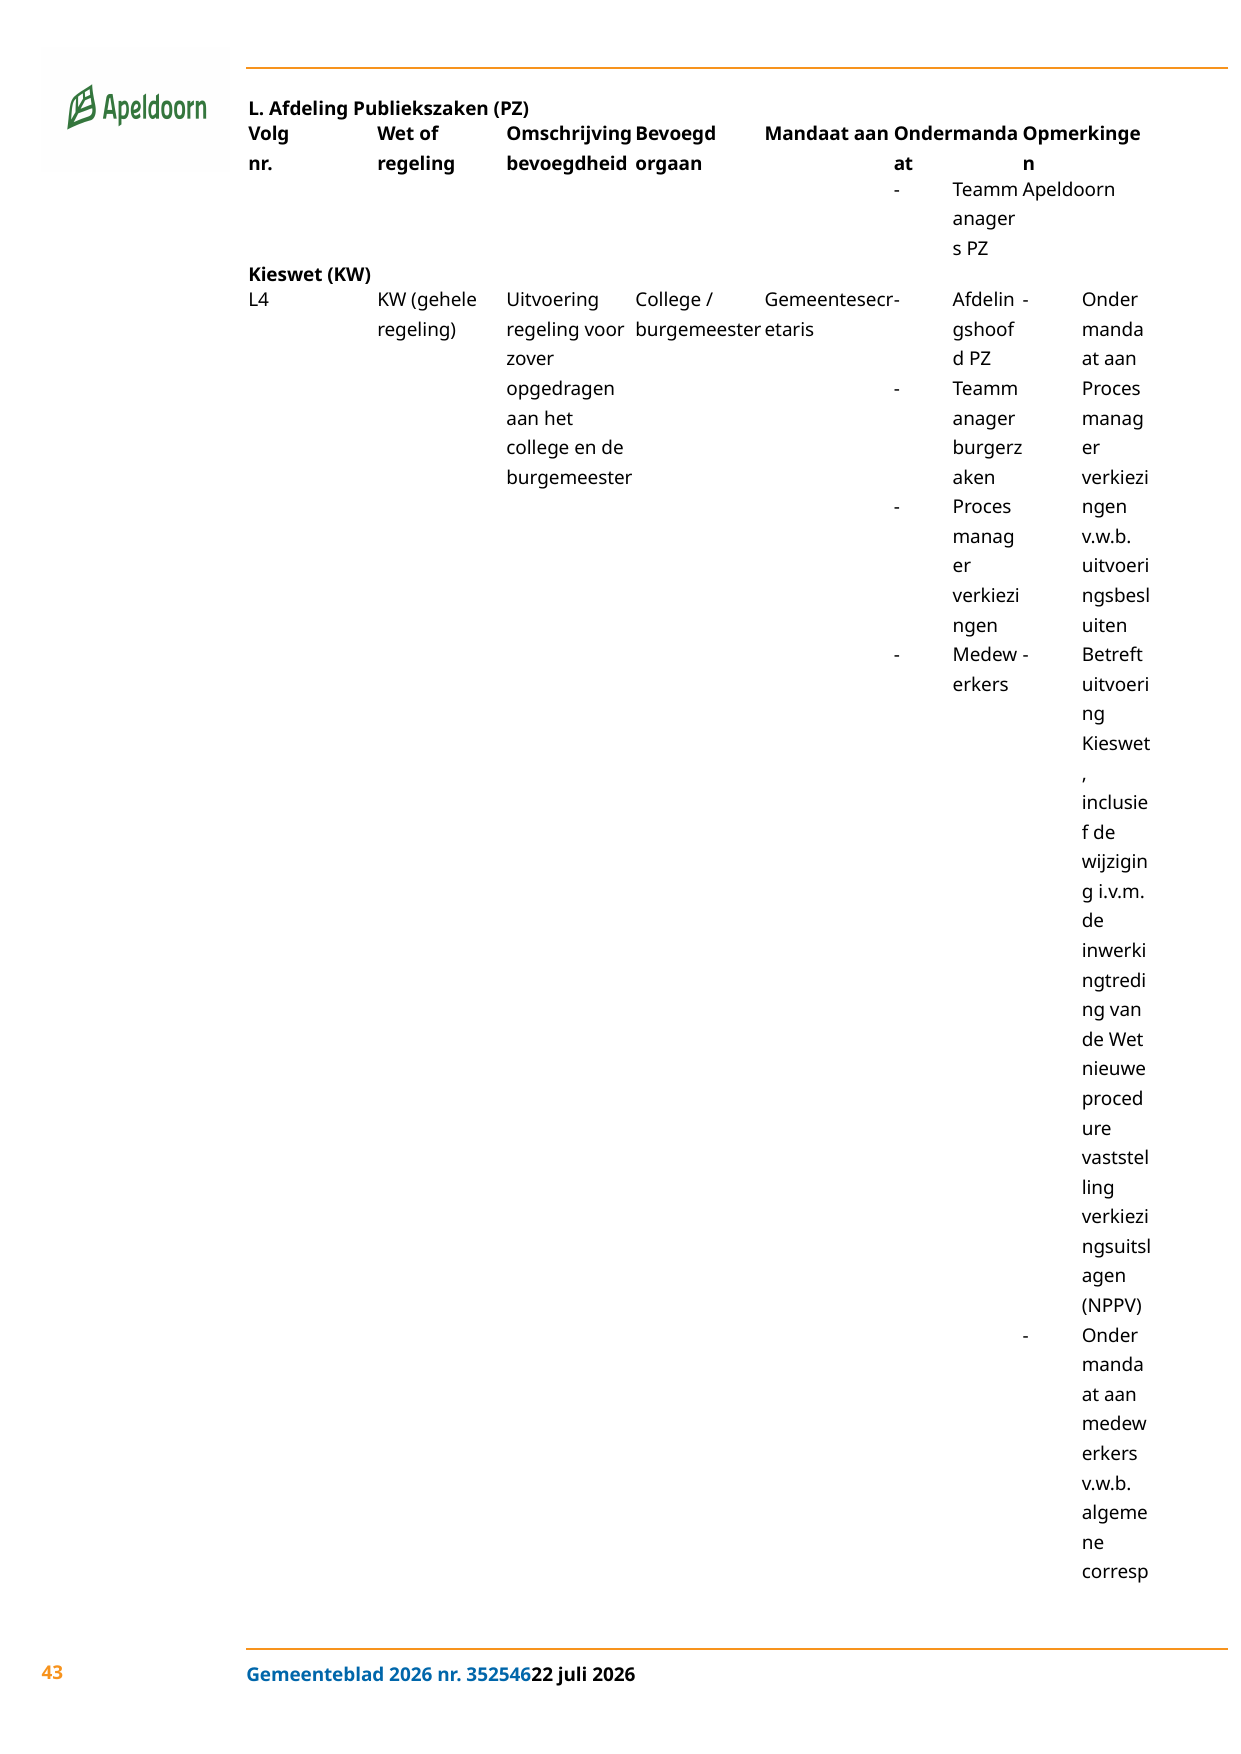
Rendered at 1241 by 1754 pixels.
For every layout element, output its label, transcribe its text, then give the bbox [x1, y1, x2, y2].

table_cell Wet of regeling [377, 121, 506, 176]
table_cell KW (gehele regeling) [377, 286, 506, 1584]
table_cell [377, 176, 506, 261]
table_cell [635, 176, 764, 261]
table_cell Omschrijving bevoegdheid [506, 121, 635, 176]
table_cell [764, 176, 893, 261]
table_header L. Afdeling Publiekszaken (PZ) [248, 95, 1152, 121]
table_cell Uitvoering regeling voor zover opgedragen aan het college en de burgemeester [506, 286, 635, 1584]
table_cell College / burgemeester [635, 286, 764, 1584]
table_cell [506, 176, 635, 261]
table_cell Ondermandaat [894, 121, 1022, 176]
picture [41, 47, 231, 172]
table_cell Kieswet (KW) [248, 261, 1152, 286]
table_cell Mandaat aan [764, 121, 893, 176]
table_cell Bevoegd orgaan [635, 121, 764, 176]
table_cell [248, 176, 377, 261]
table_cell Ondermandaat aan Procesmanager verkiezingen v.w.b. uitvoeringsbesluiten Betreft uitvoering Kieswet, inclusief de wijziging i.v.m. de inwerkingtreding van de Wet nieuwe procedure vaststelling verkiezingsuitslagen (NPPV) Ondermandaat aan medewerkers v.w.b. algemene corresp [1023, 286, 1152, 1584]
table_cell L4 [248, 286, 377, 1584]
table_cell Afdelingshoofd PZ Teammanager burgerzaken Procesmanager verkiezingen Medewerkers [894, 286, 1022, 1584]
table_cell Volg nr. [248, 121, 377, 176]
table_cell Gemeentesecretaris [764, 286, 893, 1584]
table_cell Opmerkingen [1023, 121, 1152, 176]
table_cell Apeldoorn [1023, 176, 1152, 261]
table_cell Teammanagers PZ [894, 176, 1022, 261]
